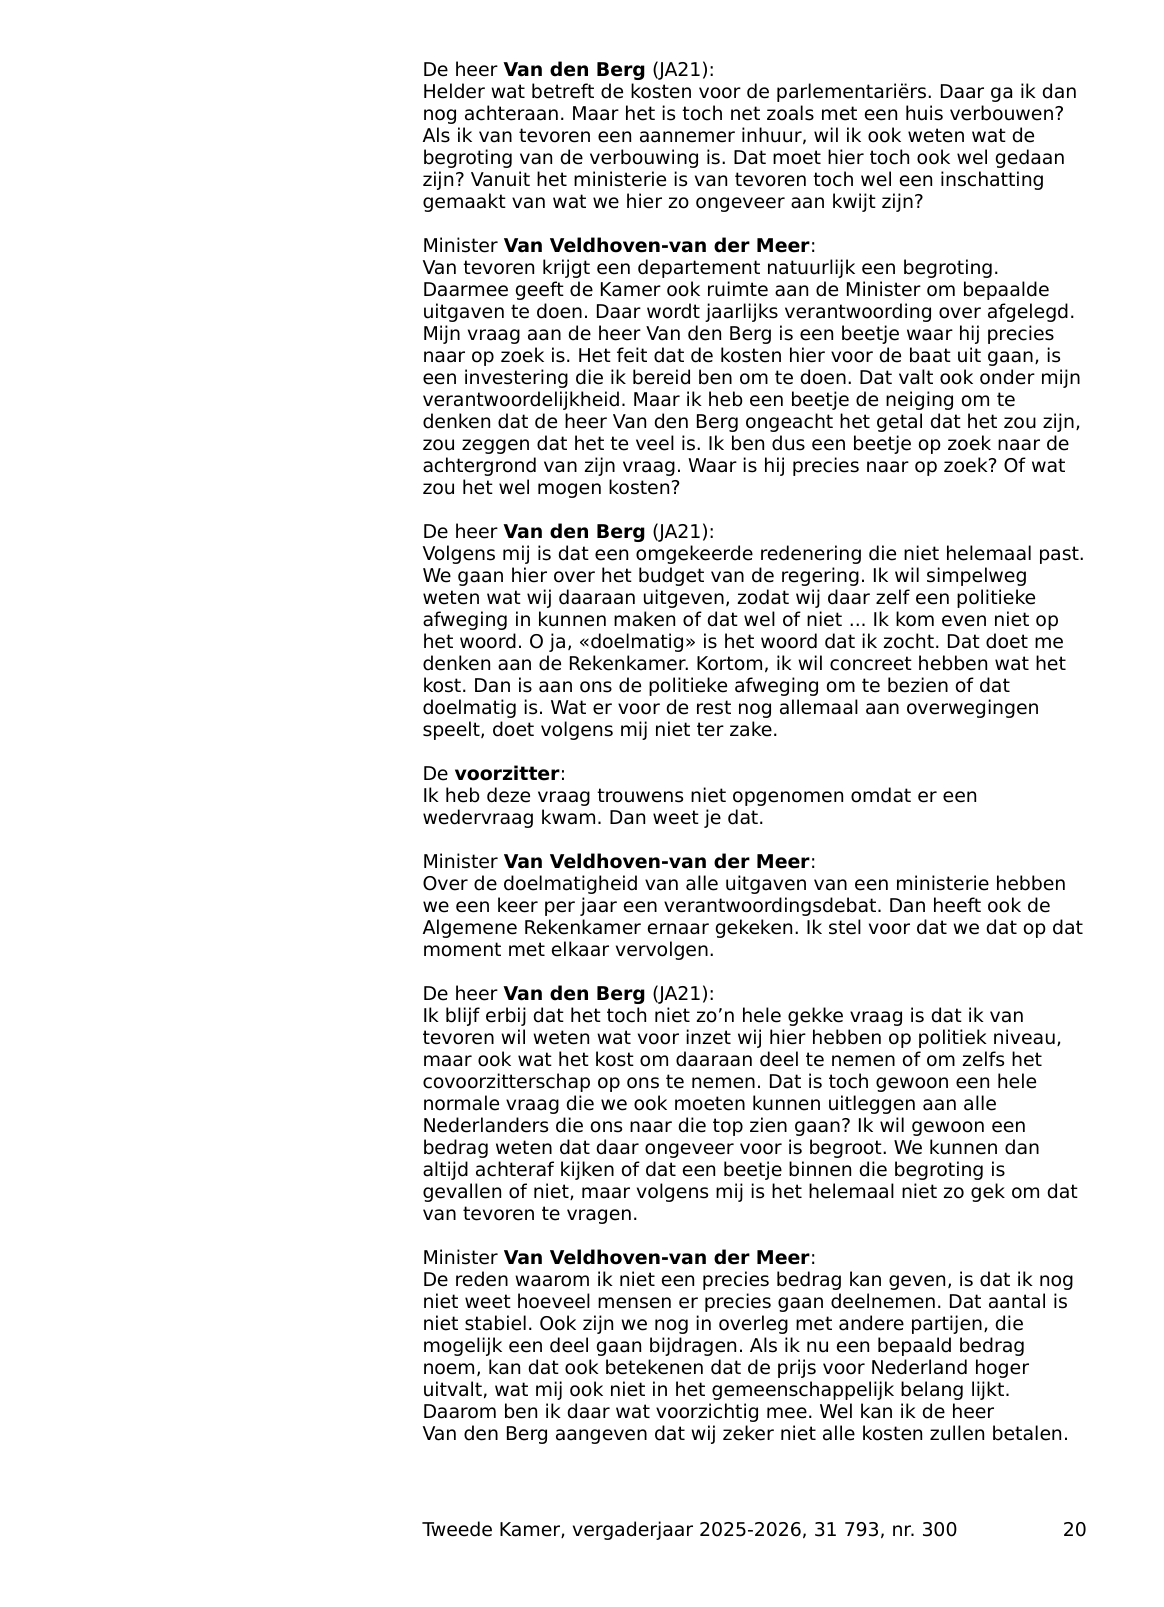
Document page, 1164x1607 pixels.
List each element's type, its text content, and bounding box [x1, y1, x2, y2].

text Minister Van Veldhoven-van der Meer: [422, 235, 1087, 257]
text Ik heb deze vraag trouwens niet opgenomen omdat er een wedervraag kwam. Dan weet je dat. [422, 785, 1087, 829]
text Minister Van Veldhoven-van der Meer: [422, 1247, 1087, 1269]
text De reden waarom ik niet een precies bedrag kan geven, is dat ik nog niet weet hoeveel mensen er precies gaan deelnemen. Dat aantal is niet stabiel. Ook zijn we nog in overleg met andere partijen, die mogelijk een deel gaan bijdragen. Als ik nu een bepaald bedrag noem, kan dat ook betekenen dat de prijs voor Nederland hoger uitvalt, wat mij ook niet in het gemeenschappelijk belang lijkt. Daarom ben ik daar wat voorzichtig mee. Wel kan ik de heer Van den Berg aangeven dat wij zeker niet alle kosten zullen betalen. [422, 1269, 1087, 1445]
text De heer Van den Berg (JA21): [422, 59, 1087, 81]
text Ik blijf erbij dat het toch niet zo’n hele gekke vraag is dat ik van tevoren wil weten wat voor inzet wij hier hebben op politiek niveau, maar ook wat het kost om daaraan deel te nemen of om zelfs het covoorzitterschap op ons te nemen. Dat is toch gewoon een hele normale vraag die we ook moeten kunnen uitleggen aan alle Nederlanders die ons naar die top zien gaan? Ik wil gewoon een bedrag weten dat daar ongeveer voor is begroot. We kunnen dan altijd achteraf kijken of dat een beetje binnen die begroting is gevallen of niet, maar volgens mij is het helemaal niet zo gek om dat van tevoren te vragen. [422, 1005, 1087, 1225]
text Van tevoren krijgt een departement natuurlijk een begroting. Daarmee geeft de Kamer ook ruimte aan de Minister om bepaalde uitgaven te doen. Daar wordt jaarlijks verantwoording over afgelegd. Mijn vraag aan de heer Van den Berg is een beetje waar hij precies naar op zoek is. Het feit dat de kosten hier voor de baat uit gaan, is een investering die ik bereid ben om te doen. Dat valt ook onder mijn verantwoordelijkheid. Maar ik heb een beetje de neiging om te denken dat de heer Van den Berg ongeacht het getal dat het zou zijn, zou zeggen dat het te veel is. Ik ben dus een beetje op zoek naar de achtergrond van zijn vraag. Waar is hij precies naar op zoek? Of wat zou het wel mogen kosten? [422, 257, 1087, 499]
text Volgens mij is dat een omgekeerde redenering die niet helemaal past. We gaan hier over het budget van de regering. Ik wil simpelweg weten wat wij daaraan uitgeven, zodat wij daar zelf een politieke afweging in kunnen maken of dat wel of niet ... Ik kom even niet op het woord. O ja, «doelmatig» is het woord dat ik zocht. Dat doet me denken aan de Rekenkamer. Kortom, ik wil concreet hebben wat het kost. Dan is aan ons de politieke afweging om te bezien of dat doelmatig is. Wat er voor de rest nog allemaal aan overwegingen speelt, doet volgens mij niet ter zake. [422, 543, 1087, 741]
text Minister Van Veldhoven-van der Meer: [422, 851, 1087, 873]
text De heer Van den Berg (JA21): [422, 983, 1087, 1005]
text Helder wat betreft de kosten voor de parlementariërs. Daar ga ik dan nog achteraan. Maar het is toch net zoals met een huis verbouwen? Als ik van tevoren een aannemer inhuur, wil ik ook weten wat de begroting van de verbouwing is. Dat moet hier toch ook wel gedaan zijn? Vanuit het ministerie is van tevoren toch wel een inschatting gemaakt van wat we hier zo ongeveer aan kwijt zijn? [422, 81, 1087, 213]
text Over de doelmatigheid van alle uitgaven van een ministerie hebben we een keer per jaar een verantwoordingsdebat. Dan heeft ook de Algemene Rekenkamer ernaar gekeken. Ik stel voor dat we dat op dat moment met elkaar vervolgen. [422, 873, 1087, 961]
text De voorzitter: [422, 763, 1087, 785]
text De heer Van den Berg (JA21): [422, 521, 1087, 543]
